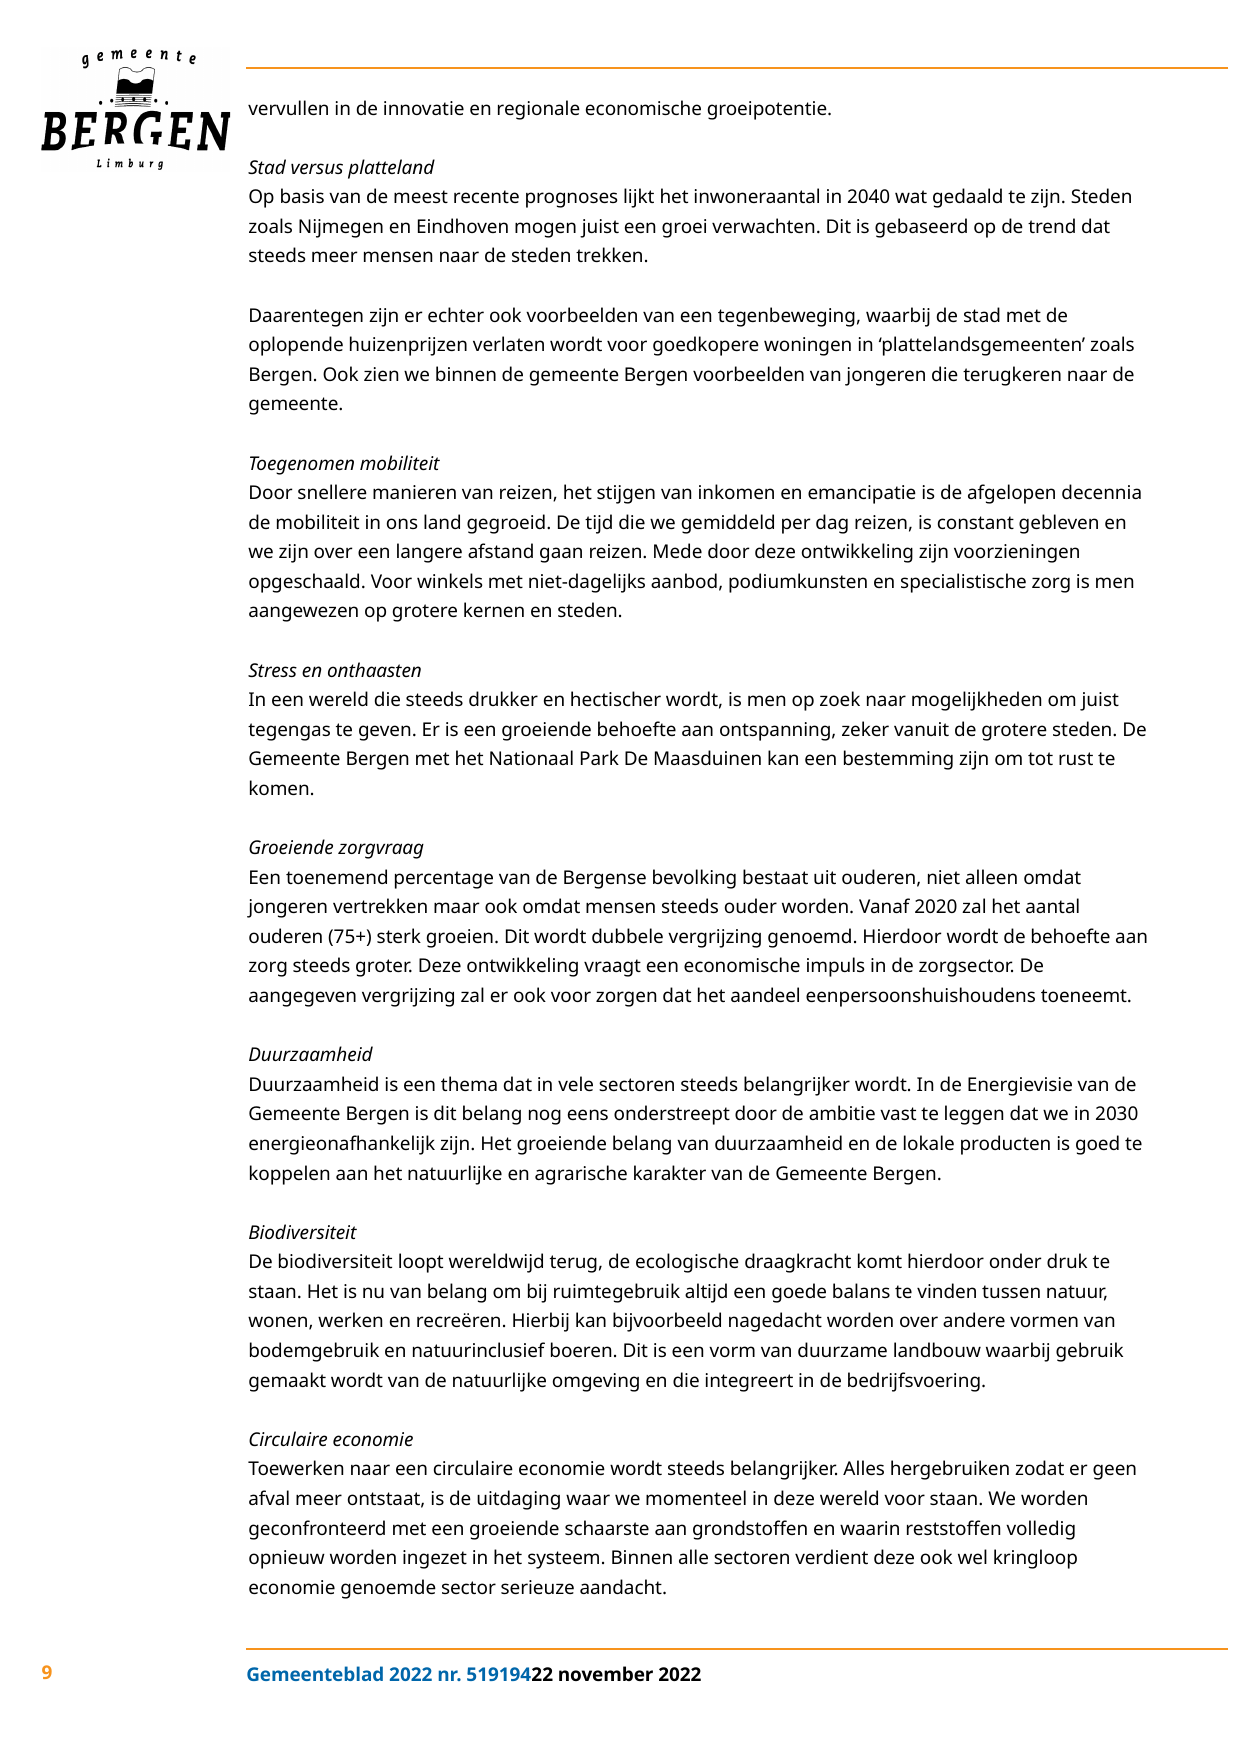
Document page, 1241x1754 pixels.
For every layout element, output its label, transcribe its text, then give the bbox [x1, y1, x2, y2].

text Stress en onthaasten [248, 657, 1152, 683]
text Stad versus platteland [248, 154, 1152, 180]
text Door snellere manieren van reizen, het stijgen van inkomen en emancipatie is de afgelopen decennia de mobiliteit in ons land gegroeid. De tijd die we gemiddeld per dag reizen, is constant gebleven en we zijn over een langere afstand gaan reizen. Mede door deze ontwikkeling zijn voorzieningen opgeschaald. Voor winkels met niet-dagelijks aanbod, podiumkunsten en specialistische zorg is men aangewezen op grotere kernen en steden. [248, 479, 1152, 623]
text Duurzaamheid [248, 1041, 1152, 1067]
text Toegenomen mobiliteit [248, 450, 1152, 476]
text Groeiende zorgvraag [248, 834, 1152, 860]
text Circulaire economie [248, 1426, 1152, 1452]
text vervullen in de innovatie en regionale economische groeipotentie. [248, 95, 1152, 121]
text Toewerken naar een circulaire economie wordt steeds belangrijker. Alles hergebruiken zodat er geen afval meer ontstaat, is de uitdaging waar we momenteel in deze wereld voor staan. We worden geconfronteerd met een groeiende schaarste aan grondstoffen en waarin reststoffen volledig opnieuw worden ingezet in het systeem. Binnen alle sectoren verdient deze ook wel kringloop economie genoemde sector serieuze aandacht. [248, 1456, 1152, 1600]
text In een wereld die steeds drukker en hectischer wordt, is men op zoek naar mogelijkheden om juist tegengas te geven. Er is een groeiende behoefte aan ontspanning, zeker vanuit de grotere steden. De Gemeente Bergen met het Nationaal Park De Maasduinen kan een bestemming zijn om tot rust te komen. [248, 686, 1152, 801]
text De biodiversiteit loopt wereldwijd terug, de ecologische draagkracht komt hierdoor onder druk te staan. Het is nu van belang om bij ruimtegebruik altijd een goede balans te vinden tussen natuur, wonen, werken en recreëren. Hierbij kan bijvoorbeeld nagedacht worden over andere vormen van bodemgebruik en natuurinclusief boeren. Dit is een vorm van duurzame landbouw waarbij gebruik gemaakt wordt van de natuurlijke omgeving en die integreert in de bedrijfsvoering. [248, 1248, 1152, 1393]
text Duurzaamheid is een thema dat in vele sectoren steeds belangrijker wordt. In de Energievisie van de Gemeente Bergen is dit belang nog eens onderstreept door de ambitie vast te leggen dat we in 2030 energieonafhankelijk zijn. Het groeiende belang van duurzaamheid en de lokale producten is goed te koppelen aan het natuurlijke en agrarische karakter van de Gemeente Bergen. [248, 1071, 1152, 1186]
picture [41, 47, 231, 172]
text Op basis van de meest recente prognoses lijkt het inwoneraantal in 2040 wat gedaald te zijn. Steden zoals Nijmegen en Eindhoven mogen juist een groei verwachten. Dit is gebaseerd op de trend dat steeds meer mensen naar de steden trekken. [248, 183, 1152, 268]
text Daarentegen zijn er echter ook voorbeelden van een tegenbeweging, waarbij de stad met de oplopende huizenprijzen verlaten wordt voor goedkopere woningen in ‘plattelandsgemeenten’ zoals Bergen. Ook zien we binnen de gemeente Bergen voorbeelden van jongeren die terugkeren naar de gemeente. [248, 302, 1152, 416]
text Biodiversiteit [248, 1219, 1152, 1245]
text Een toenemend percentage van de Bergense bevolking bestaat uit ouderen, niet alleen omdat jongeren vertrekken maar ook omdat mensen steeds ouder worden. Vanaf 2020 zal het aantal ouderen (75+) sterk groeien. Dit wordt dubbele vergrijzing genoemd. Hierdoor wordt de behoefte aan zorg steeds groter. Deze ontwikkeling vraagt een economische impuls in de zorgsector. De aangegeven vergrijzing zal er ook voor zorgen dat het aandeel eenpersoonshuishoudens toeneemt. [248, 864, 1152, 1008]
